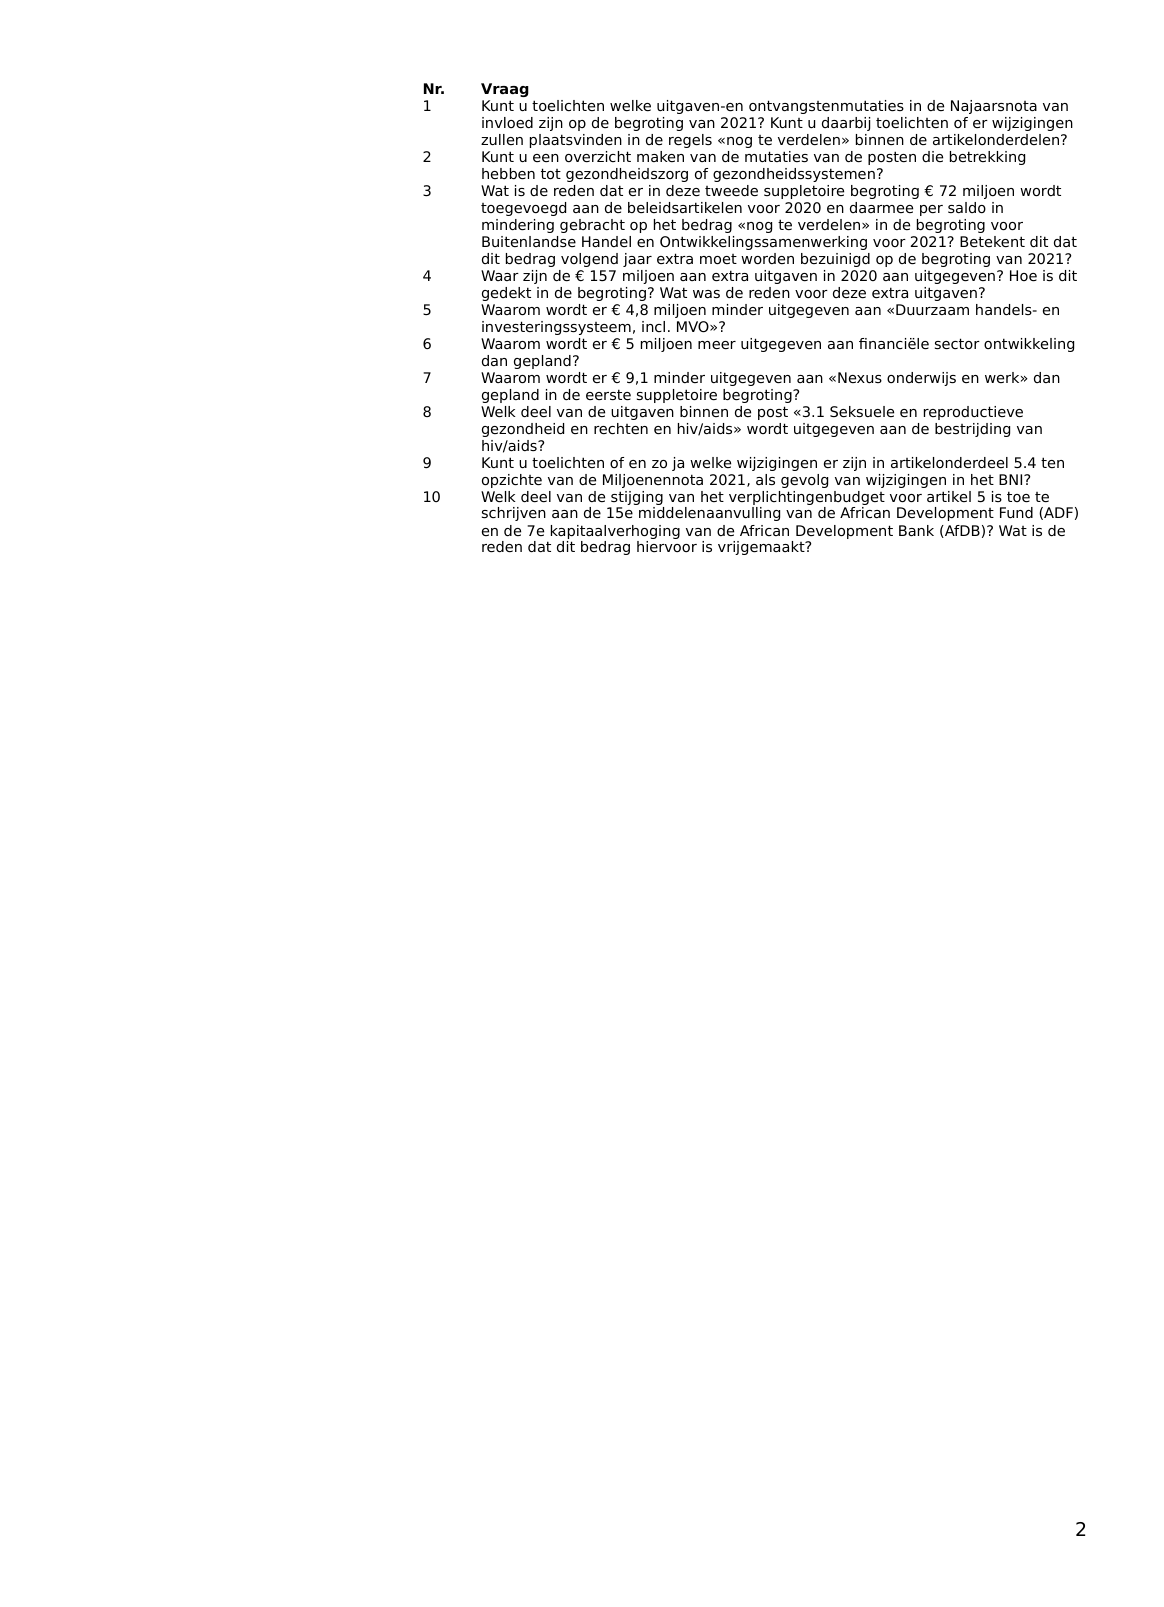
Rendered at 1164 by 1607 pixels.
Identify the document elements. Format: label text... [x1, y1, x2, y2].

table_cell Waarom wordt er € 9,1 minder uitgegeven aan «Nexus onderwijs en werk» dan gepland in de eerste suppletoire begroting? [475, 370, 1087, 403]
table_cell 7 [422, 370, 475, 403]
table_cell 10 [422, 489, 475, 556]
table_cell 2 [422, 149, 475, 183]
table_cell 6 [422, 336, 475, 369]
table_cell Wat is de reden dat er in deze tweede suppletoire begroting € 72 miljoen wordt toegevoegd aan de beleidsartikelen voor 2020 en daarmee per saldo in mindering gebracht op het bedrag «nog te verdelen» in de begroting voor Buitenlandse Handel en Ontwikkelingssamenwerking voor 2021? Betekent dit dat dit bedrag volgend jaar extra moet worden bezuinigd op de begroting van 2021? [475, 183, 1087, 268]
table_cell 9 [422, 455, 475, 488]
table_cell Kunt u toelichten of en zo ja welke wijzigingen er zijn in artikelonderdeel 5.4 ten opzichte van de Miljoenennota 2021, als gevolg van wijzigingen in het BNI? [475, 455, 1087, 488]
table_cell Kunt u toelichten welke uitgaven-en ontvangstenmutaties in de Najaarsnota van invloed zijn op de begroting van 2021? Kunt u daarbij toelichten of er wijzigingen zullen plaatsvinden in de regels «nog te verdelen» binnen de artikelonderdelen? [475, 98, 1087, 149]
table_cell 1 [422, 98, 475, 149]
table_cell Kunt u een overzicht maken van de mutaties van de posten die betrekking hebben tot gezondheidszorg of gezondheidssystemen? [475, 149, 1087, 183]
table_header Nr. [422, 81, 475, 98]
table_cell 5 [422, 302, 475, 336]
table_cell Welk deel van de stijging van het verplichtingenbudget voor artikel 5 is toe te schrijven aan de 15e middelenaanvulling van de African Development Fund (ADF) en de 7e kapitaalverhoging van de African Development Bank (AfDB)? Wat is de reden dat dit bedrag hiervoor is vrijgemaakt? [475, 489, 1087, 556]
table_cell Waarom wordt er € 4,8 miljoen minder uitgegeven aan «Duurzaam handels- en investeringssysteem, incl. MVO»? [475, 302, 1087, 336]
table_header Vraag [475, 81, 1087, 98]
table_cell 8 [422, 404, 475, 454]
table_cell Waar zijn de € 157 miljoen aan extra uitgaven in 2020 aan uitgegeven? Hoe is dit gedekt in de begroting? Wat was de reden voor deze extra uitgaven? [475, 268, 1087, 302]
table_cell 4 [422, 268, 475, 302]
table_cell 3 [422, 183, 475, 268]
table_cell Waarom wordt er € 5 miljoen meer uitgegeven aan financiële sector ontwikkeling dan gepland? [475, 336, 1087, 369]
table_cell Welk deel van de uitgaven binnen de post «3.1 Seksuele en reproductieve gezondheid en rechten en hiv/aids» wordt uitgegeven aan de bestrijding van hiv/aids? [475, 404, 1087, 454]
